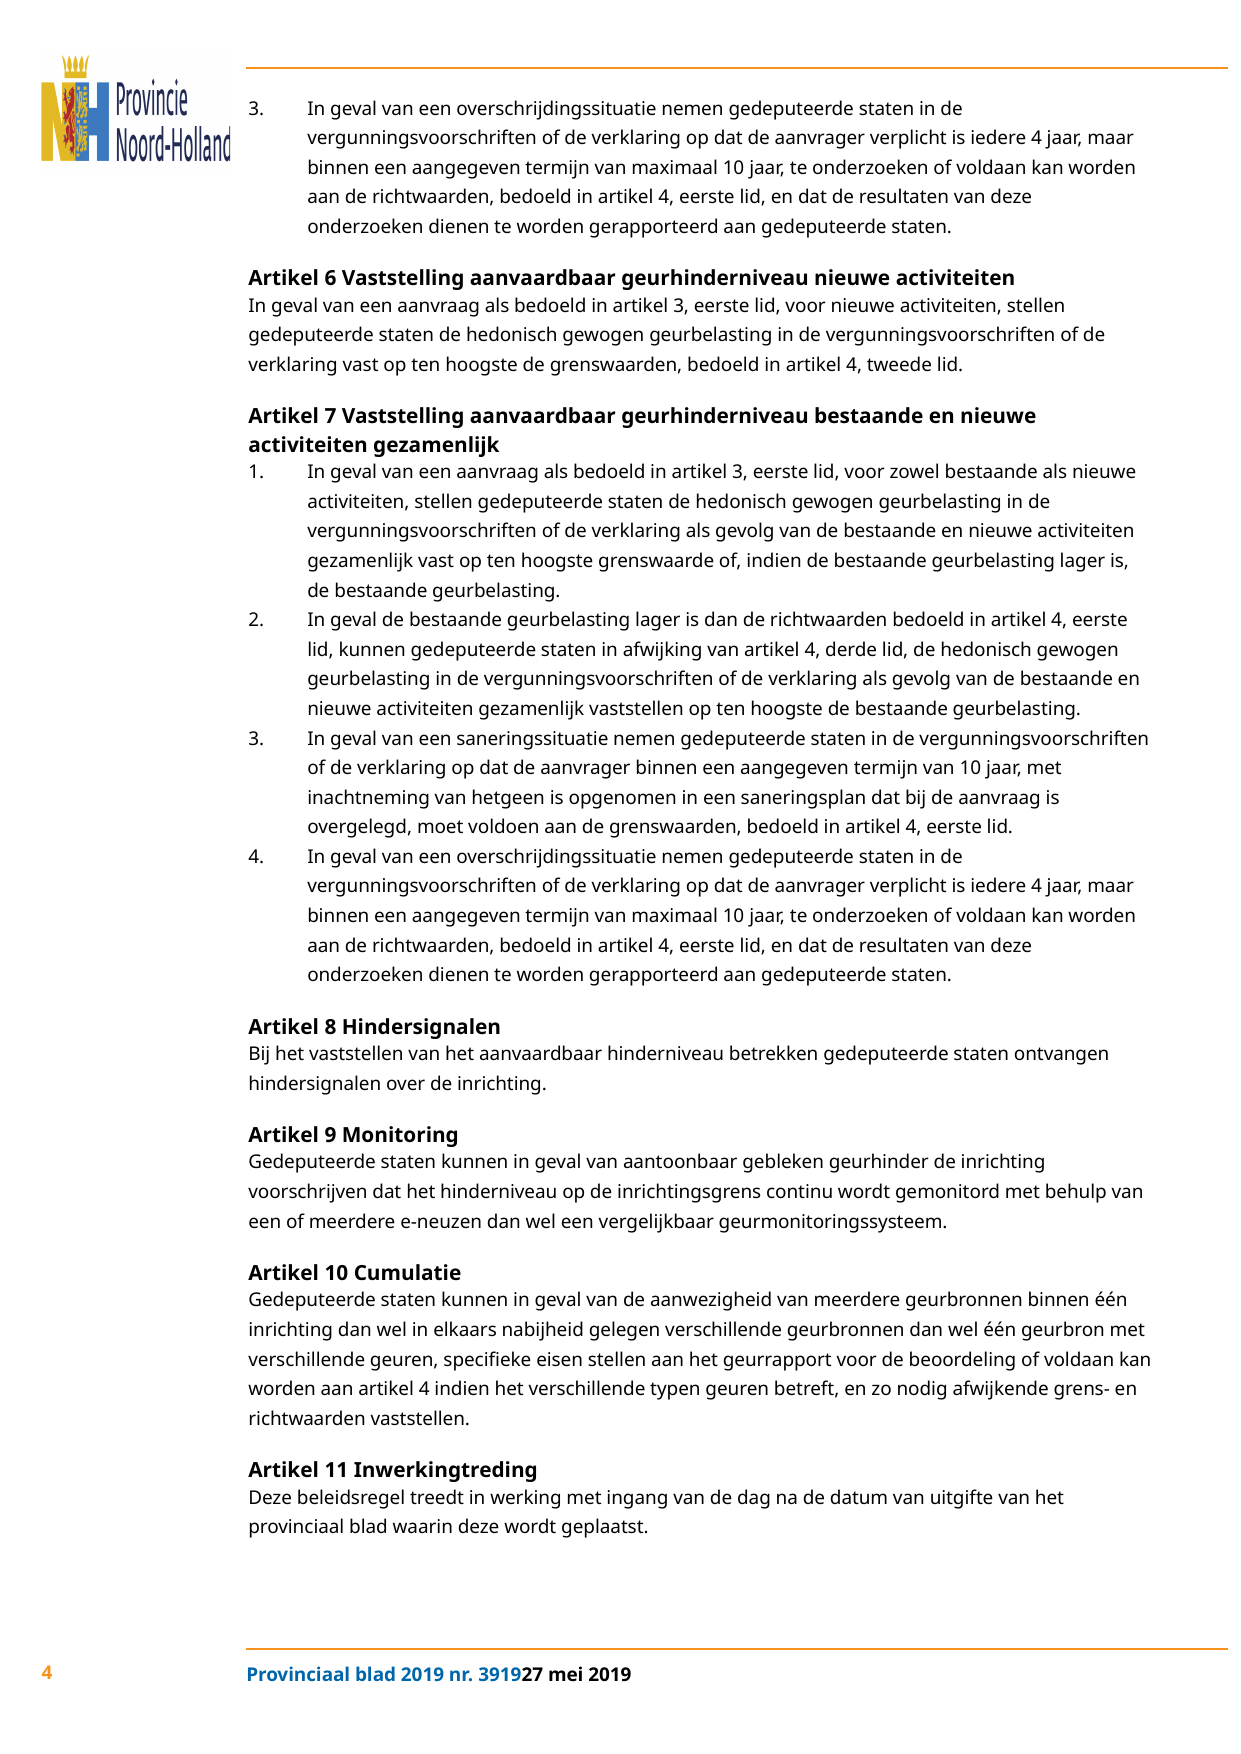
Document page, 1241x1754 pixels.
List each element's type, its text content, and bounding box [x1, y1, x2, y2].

text Artikel 7 Vaststelling aanvaardbaar geurhinderniveau bestaande en nieuwe activiteiten gezamenlijk [248, 402, 1152, 458]
text Bij het vaststellen van het aanvaardbaar hinderniveau betrekken gedeputeerde staten ontvangen hindersignalen over de inrichting. [248, 1040, 1152, 1096]
text Artikel 10 Cumulatie [248, 1258, 1152, 1287]
picture [41, 47, 231, 172]
text Gedeputeerde staten kunnen in geval van de aanwezigheid van meerdere geurbronnen binnen één inrichting dan wel in elkaars nabijheid gelegen verschillende geurbronnen dan wel één geurbron met verschillende geuren, specifieke eisen stellen aan het geurrapport voor de beoordeling of voldaan kan worden aan artikel 4 indien het verschillende typen geuren betreft, en zo nodig afwijkende grens- en richtwaarden vaststellen. [248, 1287, 1152, 1431]
list In geval de bestaande geurbelasting lager is dan de richtwaarden bedoeld in artikel 4, eerste lid, kunnen gedeputeerde staten in afwijking van artikel 4, derde lid, de hedonisch gewogen geurbelasting in de vergunningsvoorschriften of de verklaring als gevolg van de bestaande en nieuwe activiteiten gezamenlijk vaststellen op ten hoogste de bestaande geurbelasting. [248, 606, 1152, 721]
list In geval van een saneringssituatie nemen gedeputeerde staten in de vergunningsvoorschriften of de verklaring op dat de aanvrager binnen een aangegeven termijn van 10 jaar, met inachtneming van hetgeen is opgenomen in een saneringsplan dat bij de aanvraag is overgelegd, moet voldoen aan de grenswaarden, bedoeld in artikel 4, eerste lid. [248, 725, 1152, 839]
text Artikel 11 Inwerkingtreding [248, 1455, 1152, 1484]
text Artikel 6 Vaststelling aanvaardbaar geurhinderniveau nieuwe activiteiten [248, 263, 1152, 292]
text Gedeputeerde staten kunnen in geval van aantoonbaar gebleken geurhinder de inrichting voorschrijven dat het hinderniveau op de inrichtingsgrens continu wordt gemonitord met behulp van een of meerdere e-neuzen dan wel een vergelijkbaar geurmonitoringssysteem. [248, 1149, 1152, 1233]
text Artikel 9 Monitoring [248, 1120, 1152, 1149]
text In geval van een aanvraag als bedoeld in artikel 3, eerste lid, voor nieuwe activiteiten, stellen gedeputeerde staten de hedonisch gewogen geurbelasting in de vergunningsvoorschriften of de verklaring vast op ten hoogste de grenswaarden, bedoeld in artikel 4, tweede lid. [248, 292, 1152, 377]
text Artikel 8 Hindersignalen [248, 1012, 1152, 1040]
list In geval van een aanvraag als bedoeld in artikel 3, eerste lid, voor zowel bestaande als nieuwe activiteiten, stellen gedeputeerde staten de hedonisch gewogen geurbelasting in de vergunningsvoorschriften of de verklaring als gevolg van de bestaande en nieuwe activiteiten gezamenlijk vast op ten hoogste grenswaarde of, indien de bestaande geurbelasting lager is, de bestaande geurbelasting. [248, 458, 1152, 602]
text Deze beleidsregel treedt in werking met ingang van de dag na de datum van uitgifte van het provinciaal blad waarin deze wordt geplaatst. [248, 1484, 1152, 1539]
list In geval van een overschrijdingssituatie nemen gedeputeerde staten in de vergunningsvoorschriften of de verklaring op dat de aanvrager verplicht is iedere 4 jaar, maar binnen een aangegeven termijn van maximaal 10 jaar, te onderzoeken of voldaan kan worden aan de richtwaarden, bedoeld in artikel 4, eerste lid, en dat de resultaten van deze onderzoeken dienen te worden gerapporteerd aan gedeputeerde staten. [248, 95, 1152, 239]
list In geval van een overschrijdingssituatie nemen gedeputeerde staten in de vergunningsvoorschriften of de verklaring op dat de aanvrager verplicht is iedere 4 jaar, maar binnen een aangegeven termijn van maximaal 10 jaar, te onderzoeken of voldaan kan worden aan de richtwaarden, bedoeld in artikel 4, eerste lid, en dat de resultaten van deze onderzoeken dienen te worden gerapporteerd aan gedeputeerde staten. [248, 843, 1152, 987]
